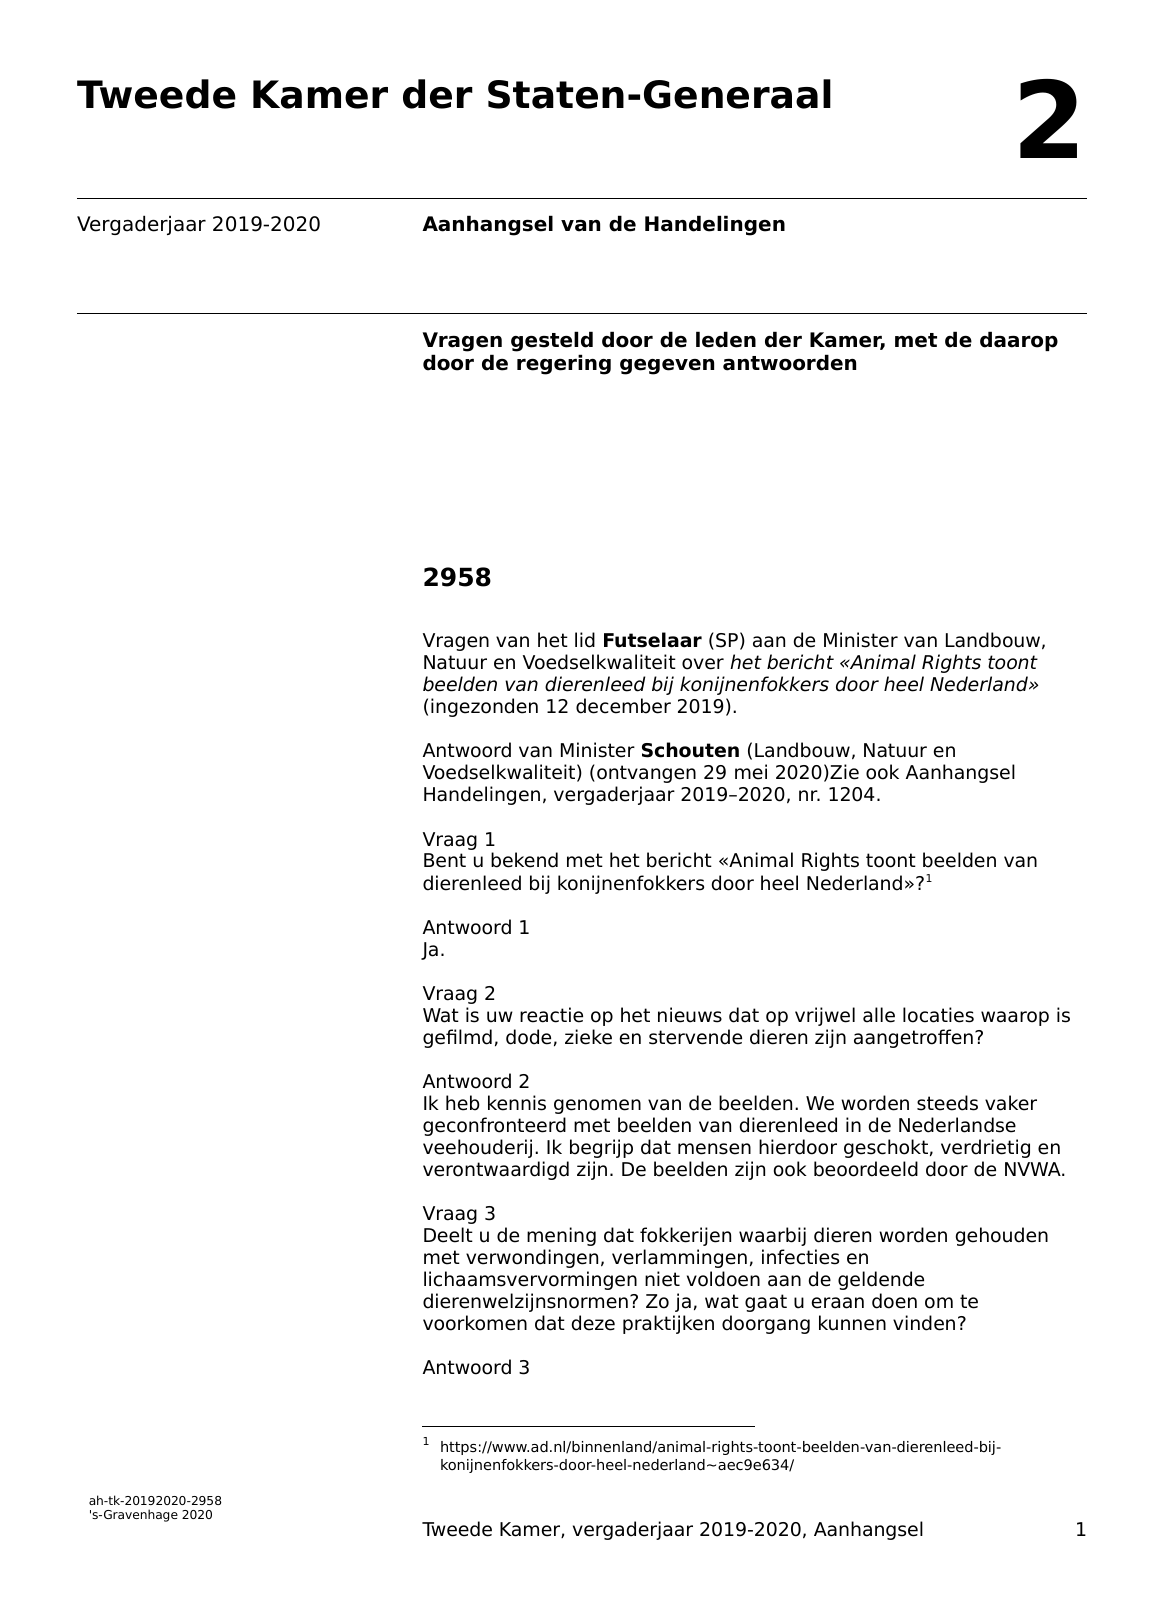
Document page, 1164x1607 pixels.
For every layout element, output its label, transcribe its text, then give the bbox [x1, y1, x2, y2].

text https://www.ad.nl/binnenland/animal-rights-toont-beelden-van-dierenleed-bij-konijnenfokkers-door-heel-nederland~aec9e634/ [422, 1435, 1087, 1474]
text 2958 [422, 563, 1087, 592]
table_header 2 [886, 59, 1087, 198]
table_header Tweede Kamer der Staten-Generaal [77, 59, 886, 198]
text ah-tk-20192020-2958 [88, 1494, 323, 1508]
text Ja. [422, 938, 1087, 961]
text Vraag 2 [422, 983, 1087, 1005]
text Vraag 3 [422, 1203, 1087, 1225]
text 's-Gravenhage 2020 [88, 1508, 323, 1522]
text Antwoord van Minister Schouten (Landbouw, Natuur en Voedselkwaliteit) (ontvangen 29 mei 2020)Zie ook Aanhangsel Handelingen, vergaderjaar 2019–2020, nr. 1204. [422, 740, 1087, 806]
table_cell Aanhangsel van de Handelingen [422, 199, 1087, 313]
table_cell Vergaderjaar 2019-2020 [77, 199, 422, 313]
text Antwoord 2 [422, 1071, 1087, 1093]
table_cell [77, 314, 422, 375]
text Vraag 1 [422, 828, 1087, 850]
text Antwoord 1 [422, 917, 1087, 938]
text Bent u bekend met het bericht «Animal Rights toont beelden van dierenleed bij konijnenfokkers door heel Nederland»? [422, 850, 1087, 894]
text Antwoord 3 [422, 1357, 1087, 1379]
text Vragen van het lid Futselaar (SP) aan de Minister van Landbouw, Natuur en Voedselkwaliteit over het bericht «Animal Rights toont beelden van dierenleed bij konijnenfokkers door heel Nederland» (ingezonden 12 december 2019). [422, 630, 1087, 718]
text Wat is uw reactie op het nieuws dat op vrijwel alle locaties waarop is gefilmd, dode, zieke en stervende dieren zijn aangetroffen? [422, 1005, 1087, 1049]
text Ik heb kennis genomen van de beelden. We worden steeds vaker geconfronteerd met beelden van dierenleed in de Nederlandse veehouderij. Ik begrijp dat mensen hierdoor geschokt, verdrietig en verontwaardigd zijn. De beelden zijn ook beoordeeld door de NVWA. [422, 1093, 1087, 1181]
table_cell Vragen gesteld door de leden der Kamer, met de daarop door de regering gegeven antwoorden [422, 314, 1087, 375]
text Deelt u de mening dat fokkerijen waarbij dieren worden gehouden met verwondingen, verlammingen, infecties en lichaamsvervormingen niet voldoen aan de geldende dierenwelzijnsnormen? Zo ja, wat gaat u eraan doen om te voorkomen dat deze praktijken doorgang kunnen vinden? [422, 1225, 1087, 1335]
